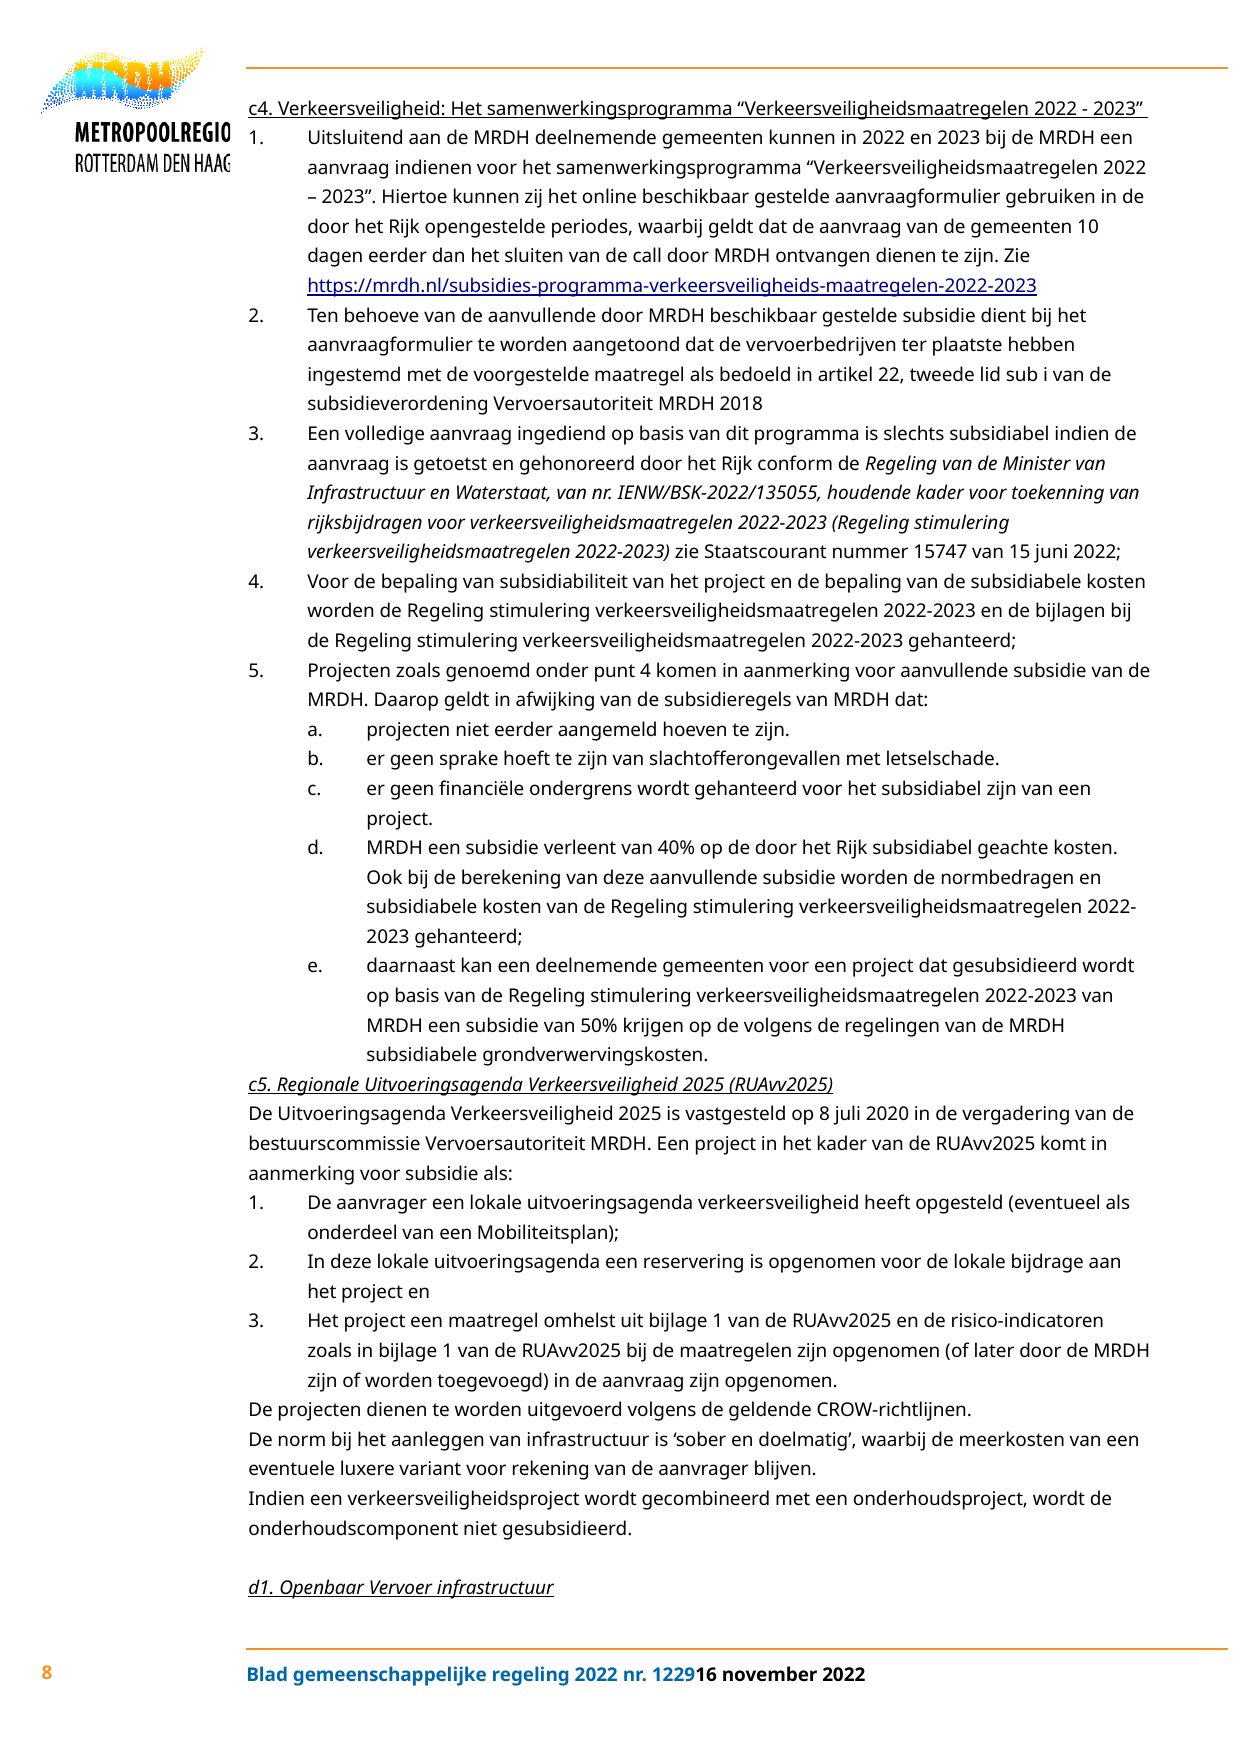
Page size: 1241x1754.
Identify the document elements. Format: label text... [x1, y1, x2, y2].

text c5. Regionale Uitvoeringsagenda Verkeersveiligheid 2025 (RUAvv2025) [248, 1071, 1152, 1097]
text d1. Openbaar Vervoer infrastructuur [248, 1574, 1152, 1600]
text De norm bij het aanleggen van infrastructuur is ‘sober en doelmatig’, waarbij de meerkosten van een eventuele luxere variant voor rekening van de aanvrager blijven. [248, 1426, 1152, 1481]
list Het project een maatregel omhelst uit bijlage 1 van de RUAvv2025 en de risico-indicatoren zoals in bijlage 1 van de RUAvv2025 bij de maatregelen zijn opgenomen (of later door de MRDH zijn of worden toegevoegd) in de aanvraag zijn opgenomen. [248, 1308, 1152, 1393]
text De projecten dienen te worden uitgevoerd volgens de geldende CROW-richtlijnen. [248, 1396, 1152, 1422]
picture [41, 47, 231, 172]
list Uitsluitend aan de MRDH deelnemende gemeenten kunnen in 2022 en 2023 bij de MRDH een aanvraag indienen voor het samenwerkingsprogramma “Verkeersveiligheidsmaatregelen 2022 – 2023”. Hiertoe kunnen zij het online beschikbaar gestelde aanvraagformulier gebruiken in de door het Rijk opengestelde periodes, waarbij geldt dat de aanvraag van de gemeenten 10 dagen eerder dan het sluiten van de call door MRDH ontvangen dienen te zijn. Zie https://mrdh.nl/subsidies-programma-verkeersveiligheids-maatregelen-2022-2023 [248, 124, 1152, 298]
list Voor de bepaling van subsidiabiliteit van het project en de bepaling van de subsidiabele kosten worden de Regeling stimulering verkeersveiligheidsmaatregelen 2022-2023 en de bijlagen bij de Regeling stimulering verkeersveiligheidsmaatregelen 2022-2023 gehanteerd; [248, 568, 1152, 653]
list projecten niet eerder aangemeld hoeven te zijn. [307, 716, 1152, 742]
list Ten behoeve van de aanvullende door MRDH beschikbaar gestelde subsidie dient bij het aanvraagformulier te worden aangetoond dat de vervoerbedrijven ter plaatste hebben ingestemd met de voorgestelde maatregel als bedoeld in artikel 22, tweede lid sub i van de subsidieverordening Vervoersautoriteit MRDH 2018 [248, 302, 1152, 416]
list Projecten zoals genoemd onder punt 4 komen in aanmerking voor aanvullende subsidie van de MRDH. Daarop geldt in afwijking van de subsidieregels van MRDH dat: [248, 657, 1152, 712]
text De Uitvoeringsagenda Verkeersveiligheid 2025 is vastgesteld op 8 juli 2020 in de vergadering van de bestuurscommissie Vervoersautoriteit MRDH. Een project in het kader van de RUAvv2025 komt in aanmerking voor subsidie als: [248, 1101, 1152, 1186]
list In deze lokale uitvoeringsagenda een reservering is opgenomen voor de lokale bijdrage aan het project en [248, 1248, 1152, 1304]
list De aanvrager een lokale uitvoeringsagenda verkeersveiligheid heeft opgesteld (eventueel als onderdeel van een Mobiliteitsplan); [248, 1189, 1152, 1245]
text Indien een verkeersveiligheidsproject wordt gecombineerd met een onderhoudsproject, wordt de onderhoudscomponent niet gesubsidieerd. [248, 1485, 1152, 1541]
text c4. Verkeersveiligheid: Het samenwerkingsprogramma “Verkeersveiligheidsmaatregelen 2022 - 2023” [248, 95, 1152, 121]
list er geen sprake hoeft te zijn van slachtofferongevallen met letselschade. [307, 746, 1152, 771]
list MRDH een subsidie verleent van 40% op de door het Rijk subsidiabel geachte kosten. Ook bij de berekening van deze aanvullende subsidie worden de normbedragen en subsidiabele kosten van de Regeling stimulering verkeersveiligheidsmaatregelen 2022-2023 gehanteerd; [307, 834, 1152, 949]
list er geen financiële ondergrens wordt gehanteerd voor het subsidiabel zijn van een project. [307, 775, 1152, 831]
list daarnaast kan een deelnemende gemeenten voor een project dat gesubsidieerd wordt op basis van de Regeling stimulering verkeersveiligheidsmaatregelen 2022-2023 van MRDH een subsidie van 50% krijgen op de volgens de regelingen van de MRDH subsidiabele grondverwervingskosten. [307, 953, 1152, 1067]
list Een volledige aanvraag ingediend op basis van dit programma is slechts subsidiabel indien de aanvraag is getoetst en gehonoreerd door het Rijk conform de Regeling van de Minister van Infrastructuur en Waterstaat, van nr. IENW/BSK-2022/135055, houdende kader voor toekenning van rijksbijdragen voor verkeersveiligheidsmaatregelen 2022-2023 (Regeling stimulering verkeersveiligheidsmaatregelen 2022-2023) zie Staatscourant nummer 15747 van 15 juni 2022; [248, 420, 1152, 564]
